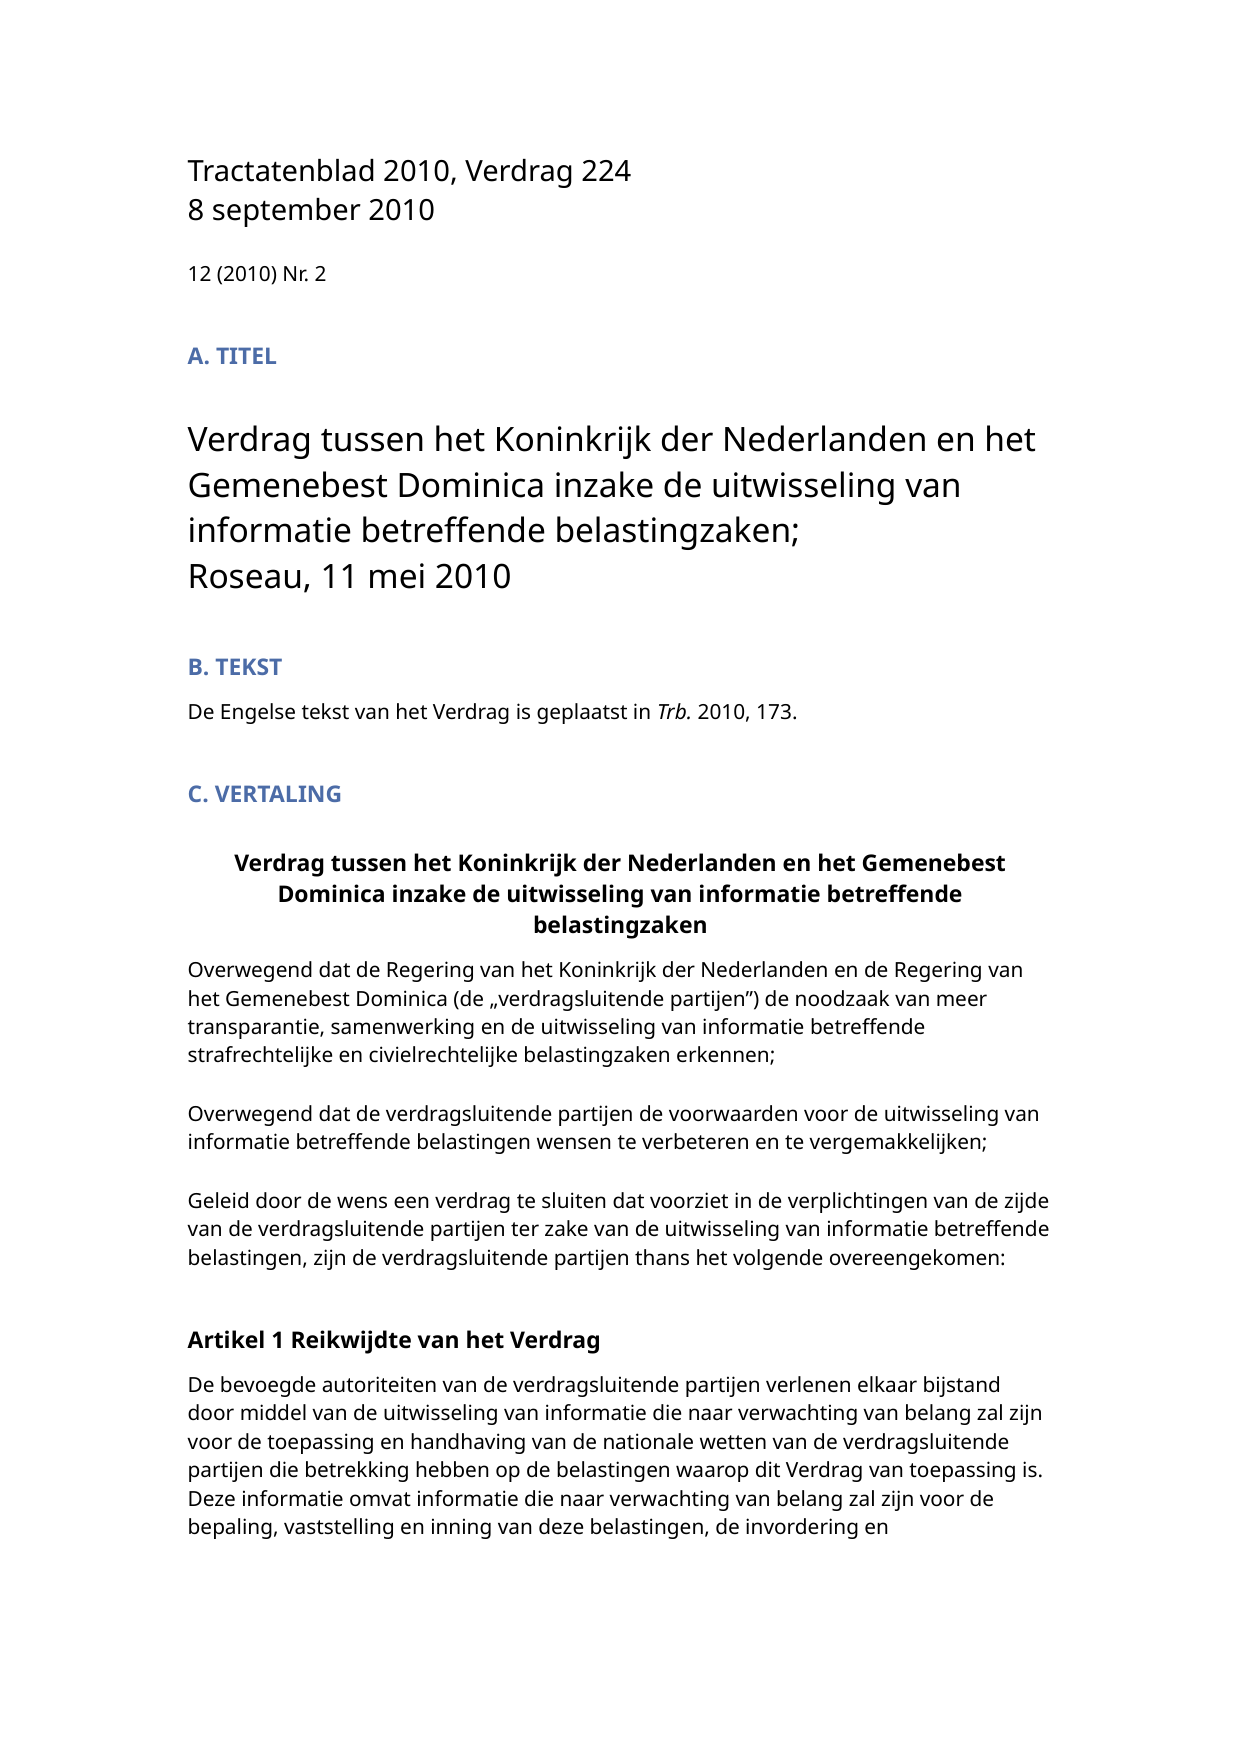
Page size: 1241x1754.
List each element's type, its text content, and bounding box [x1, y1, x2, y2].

text 12 (2010) Nr. 2 [187, 259, 1053, 287]
subtitle Verdrag tussen het Koninkrijk der Nederlanden en het Gemenebest Dominica inzake de uitwisseling van informatie betreffende belastingzaken [187, 847, 1053, 940]
text 8 september 2010 [187, 190, 1053, 229]
text De Engelse tekst van het Verdrag is geplaatst in Trb. 2010, 173. [187, 697, 1053, 725]
subtitle C. VERTALING [187, 778, 1053, 809]
text Roseau, 11 mei 2010 [187, 553, 1053, 598]
subtitle B. TEKST [187, 651, 1053, 682]
text Geleid door de wens een verdrag te sluiten dat voorziet in de verplichtingen van de zijde van de verdragsluitende partijen ter zake van de uitwisseling van informatie betreffende belastingen, zijn de verdragsluitende partijen thans het volgende overeengekomen: [187, 1186, 1053, 1271]
text De bevoegde autoriteiten van de verdragsluitende partijen verlenen elkaar bijstand door middel van de uitwisseling van informatie die naar verwachting van belang zal zijn voor de toepassing en handhaving van de nationale wetten van de verdragsluitende partijen die betrekking hebben op de belastingen waarop dit Verdrag van toepassing is. Deze informatie omvat informatie die naar verwachting van belang zal zijn voor de bepaling, vaststelling en inning van deze belastingen, de invordering en [187, 1370, 1053, 1541]
text Overwegend dat de Regering van het Koninkrijk der Nederlanden en de Regering van het Gemenebest Dominica (de „verdragsluitende partijen”) de noodzaak van meer transparantie, samenwerking en de uitwisseling van informatie betreffende strafrechtelijke en civielrechtelijke belastingzaken erkennen; [187, 955, 1053, 1069]
text Verdrag tussen het Koninkrijk der Nederlanden en het Gemenebest Dominica inzake de uitwisseling van informatie betreffende belastingzaken; [187, 416, 1053, 553]
text Tractatenblad 2010, Verdrag 224 [187, 150, 1053, 190]
text Overwegend dat de verdragsluitende partijen de voorwaarden voor de uitwisseling van informatie betreffende belastingen wensen te verbeteren en te vergemakkelijken; [187, 1099, 1053, 1156]
subtitle Artikel 1 Reikwijdte van het Verdrag [187, 1324, 1053, 1355]
subtitle A. TITEL [187, 340, 1053, 371]
